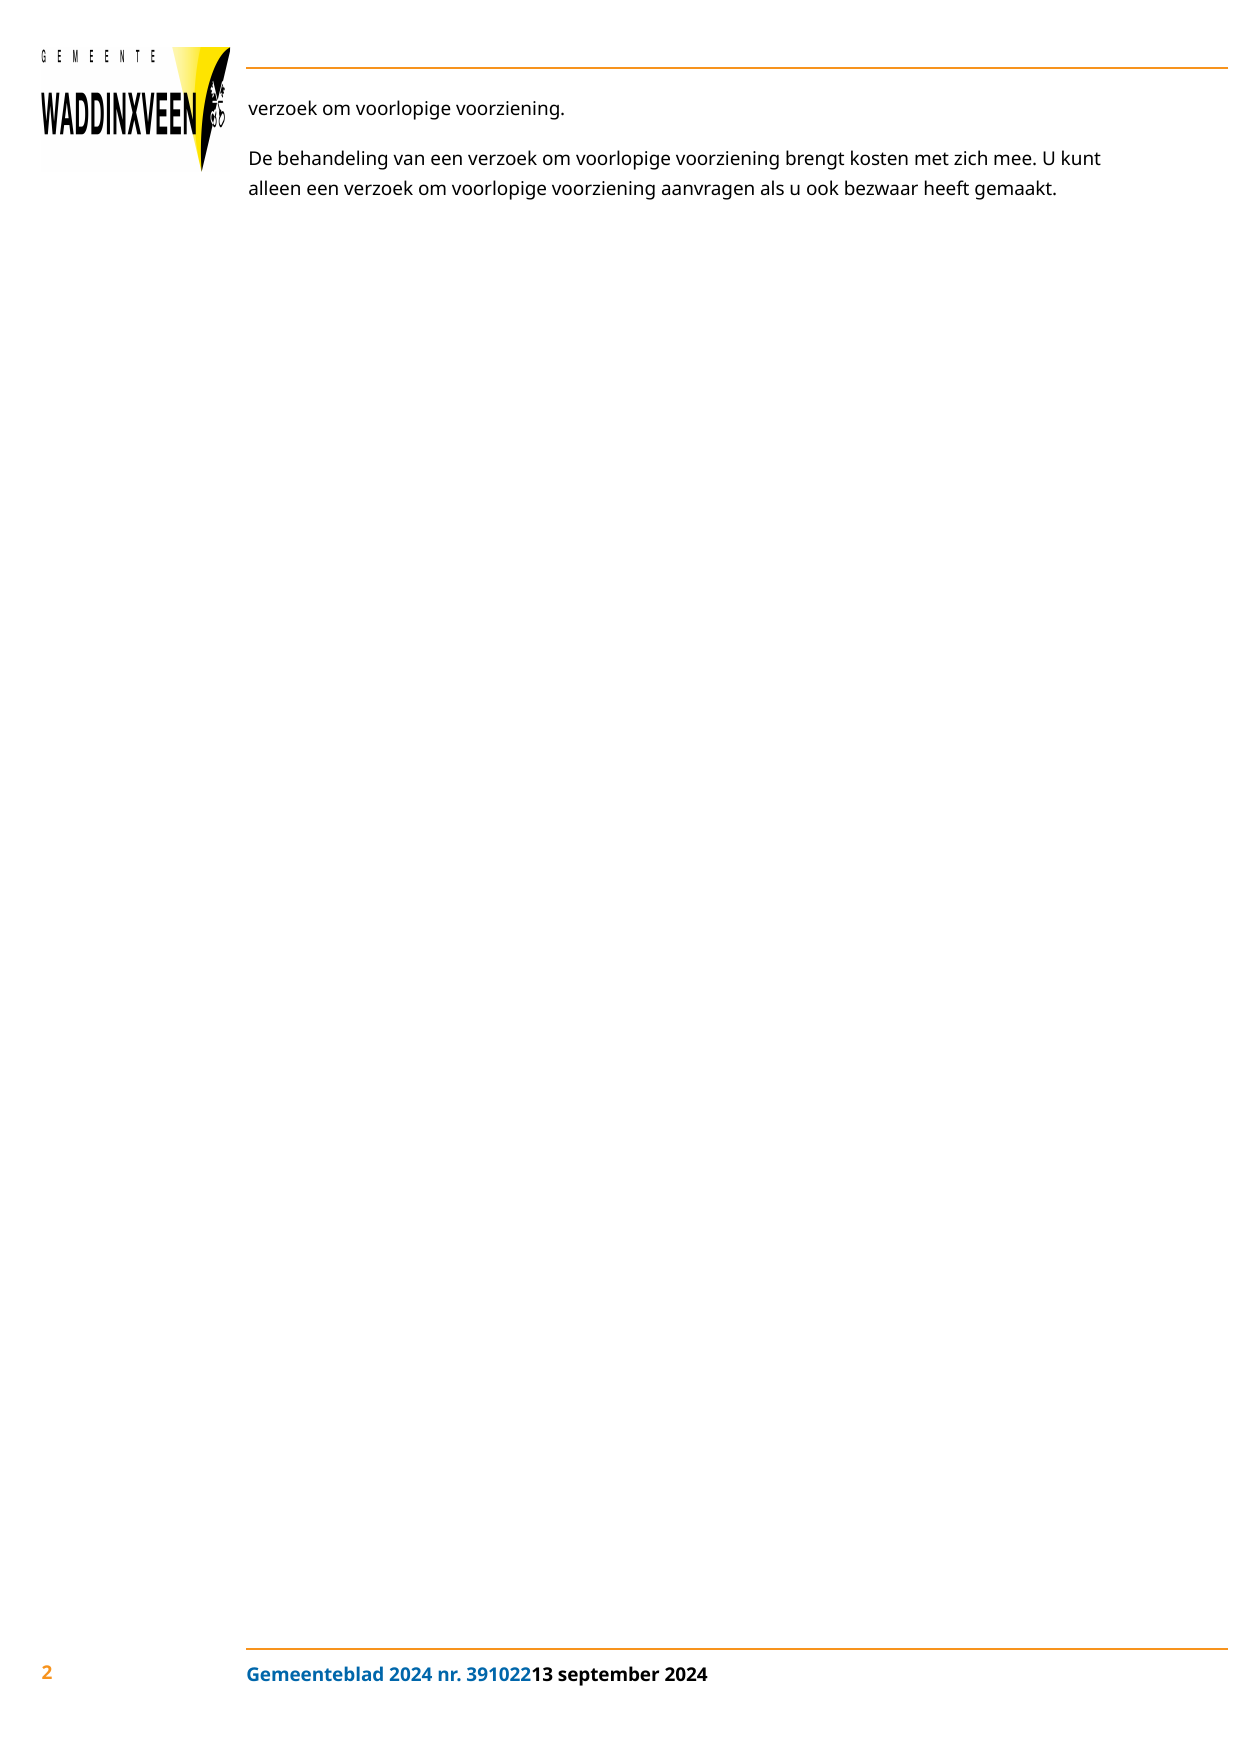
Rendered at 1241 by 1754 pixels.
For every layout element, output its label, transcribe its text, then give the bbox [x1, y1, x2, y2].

text De behandeling van een verzoek om voorlopige voorziening brengt kosten met zich mee. U kunt alleen een verzoek om voorlopige voorziening aanvragen als u ook bezwaar heeft gemaakt. [248, 145, 1152, 201]
picture [41, 47, 231, 172]
text verzoek om voorlopige voorziening. [248, 95, 1152, 121]
